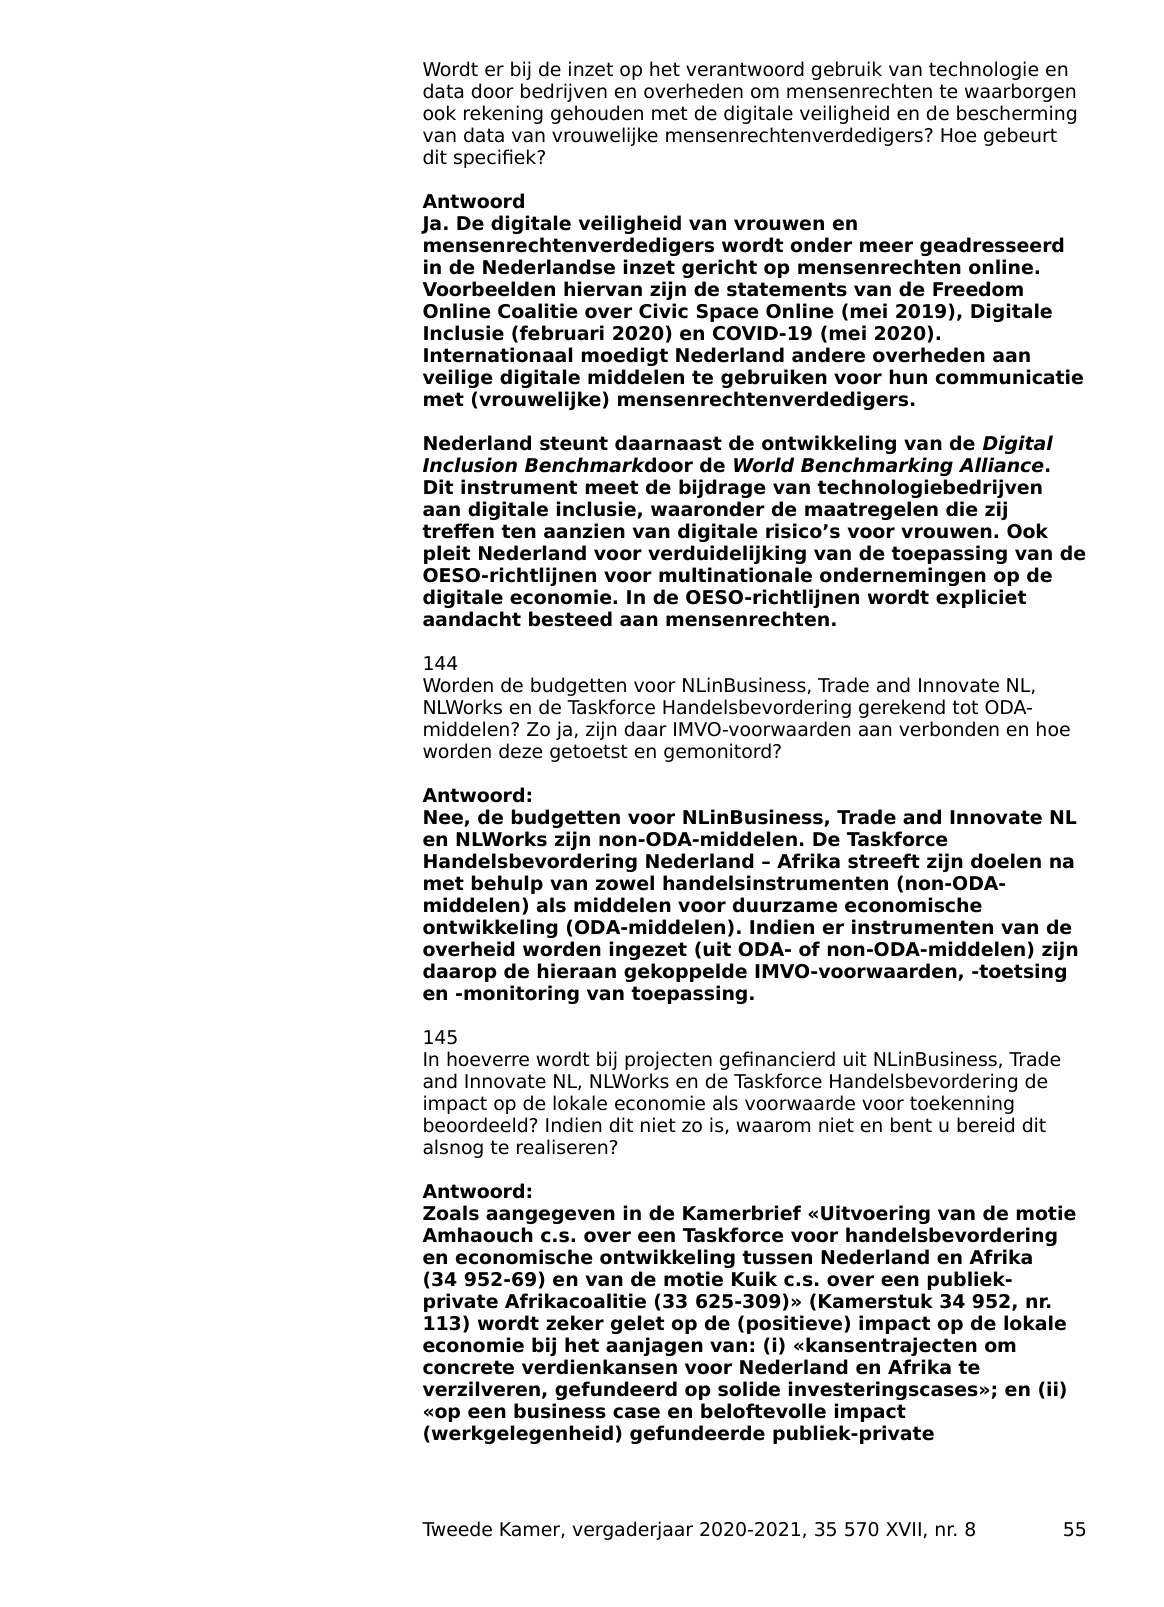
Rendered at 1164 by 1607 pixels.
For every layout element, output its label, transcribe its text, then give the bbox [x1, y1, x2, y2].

text Nederland steunt daarnaast de ontwikkeling van de Digital Inclusion Benchmarkdoor de World Benchmarking Alliance. Dit instrument meet de bijdrage van technologiebedrijven aan digitale inclusie, waaronder de maatregelen die zij treffen ten aanzien van digitale risico’s voor vrouwen. Ook pleit Nederland voor verduidelijking van de toepassing van de OESO-richtlijnen voor multinationale ondernemingen op de digitale economie. In de OESO-richtlijnen wordt expliciet aandacht besteed aan mensenrechten. [422, 433, 1087, 631]
text Antwoord: [422, 1181, 1087, 1203]
text Zoals aangegeven in de Kamerbrief «Uitvoering van de motie Amhaouch c.s. over een Taskforce voor handelsbevordering en economische ontwikkeling tussen Nederland en Afrika (34 952-69) en van de motie Kuik c.s. over een publiek-private Afrikacoalitie (33 625-309)» (Kamerstuk 34 952, nr. 113) wordt zeker gelet op de (positieve) impact op de lokale economie bij het aanjagen van: (i) «kansentrajecten om concrete verdienkansen voor Nederland en Afrika te verzilveren, gefundeerd op solide investeringscases»; en (ii) «op een business case en beloftevolle impact (werkgelegenheid) gefundeerde publiek-private [422, 1203, 1087, 1445]
text Wordt er bij de inzet op het verantwoord gebruik van technologie en data door bedrijven en overheden om mensenrechten te waarborgen ook rekening gehouden met de digitale veiligheid en de bescherming van data van vrouwelijke mensenrechtenverdedigers? Hoe gebeurt dit specifiek? [422, 59, 1087, 169]
text Antwoord [422, 191, 1087, 213]
text 145 [422, 1027, 1087, 1049]
text 144 [422, 653, 1087, 675]
text Worden de budgetten voor NLinBusiness, Trade and Innovate NL, NLWorks en de Taskforce Handelsbevordering gerekend tot ODA-middelen? Zo ja, zijn daar IMVO-voorwaarden aan verbonden en hoe worden deze getoetst en gemonitord? [422, 675, 1087, 763]
text Nee, de budgetten voor NLinBusiness, Trade and Innovate NL en NLWorks zijn non-ODA-middelen. De Taskforce Handelsbevordering Nederland – Afrika streeft zijn doelen na met behulp van zowel handelsinstrumenten (non-ODA-middelen) als middelen voor duurzame economische ontwikkeling (ODA-middelen). Indien er instrumenten van de overheid worden ingezet (uit ODA- of non-ODA-middelen) zijn daarop de hieraan gekoppelde IMVO-voorwaarden, -toetsing en -monitoring van toepassing. [422, 807, 1087, 1005]
text Antwoord: [422, 785, 1087, 807]
text Ja. De digitale veiligheid van vrouwen en mensenrechtenverdedigers wordt onder meer geadresseerd in de Nederlandse inzet gericht op mensenrechten online. Voorbeelden hiervan zijn de statements van de Freedom Online Coalitie over Civic Space Online (mei 2019), Digitale Inclusie (februari 2020) en COVID-19 (mei 2020). Internationaal moedigt Nederland andere overheden aan veilige digitale middelen te gebruiken voor hun communicatie met (vrouwelijke) mensenrechtenverdedigers. [422, 213, 1087, 411]
text In hoeverre wordt bij projecten gefinancierd uit NLinBusiness, Trade and Innovate NL, NLWorks en de Taskforce Handelsbevordering de impact op de lokale economie als voorwaarde voor toekenning beoordeeld? Indien dit niet zo is, waarom niet en bent u bereid dit alsnog te realiseren? [422, 1049, 1087, 1159]
